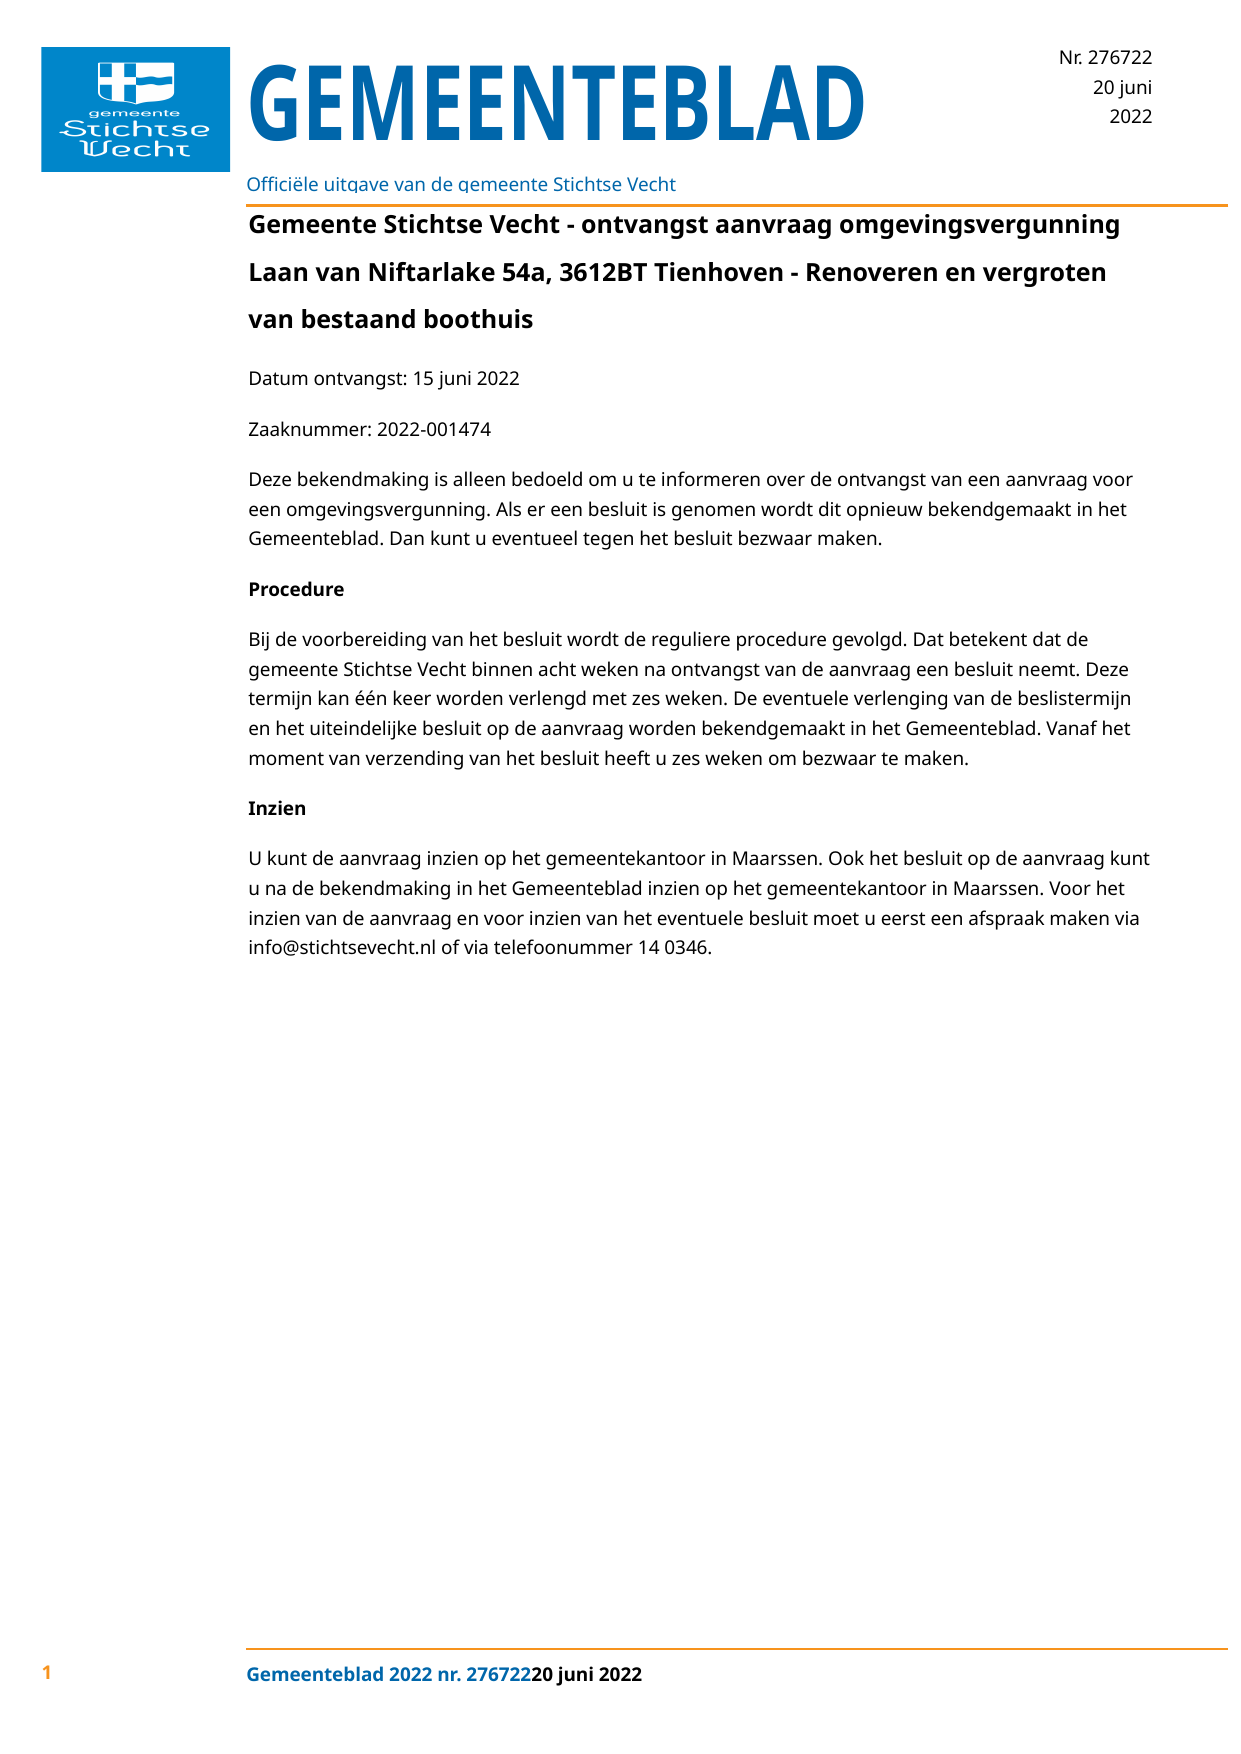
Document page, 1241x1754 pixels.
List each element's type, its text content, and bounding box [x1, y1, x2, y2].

text Deze bekendmaking is alleen bedoeld om u te informeren over de ontvangst van een aanvraag voor een omgevingsvergunning. Als er een besluit is genomen wordt dit opnieuw bekendgemaakt in het Gemeenteblad. Dan kunt u eventueel tegen het besluit bezwaar maken. [248, 466, 1152, 551]
picture [99, 63, 135, 101]
text Procedure [248, 576, 1152, 602]
text Bij de voorbereiding van het besluit wordt de reguliere procedure gevolgd. Dat betekent dat de gemeente Stichtse Vecht binnen acht weken na ontvangst van de aanvraag een besluit neemt. Deze termijn kan één keer worden verlengd met zes weken. De eventuele verlenging van de beslistermijn en het uiteindelijke besluit op de aanvraag worden bekendgemaakt in het Gemeenteblad. Vanaf het moment van verzending van het besluit heeft u zes weken om bezwaar te maken. [248, 626, 1152, 770]
text Inzien [248, 795, 1152, 821]
picture [137, 63, 174, 103]
text Gemeente Stichtse Vecht - ontvangst aanvraag omgevingsvergunning Laan van Niftarlake 54a, 3612BT Tienhoven - Renoveren en vergroten van bestaand boothuis [248, 207, 1152, 336]
text U kunt de aanvraag inzien op het gemeentekantoor in Maarssen. Ook het besluit op de aanvraag kunt u na de bekendmaking in het Gemeenteblad inzien op het gemeentekantoor in Maarssen. Voor het inzien van de aanvraag en voor inzien van het eventuele besluit moet u eerst een afspraak maken via info@stichtsevecht.nl of via telefoonummer 14 0346. [248, 846, 1152, 960]
text Zaaknummer: 2022-001474 [248, 416, 1152, 442]
text Datum ontvangst: 15 juni 2022 [248, 366, 1152, 391]
